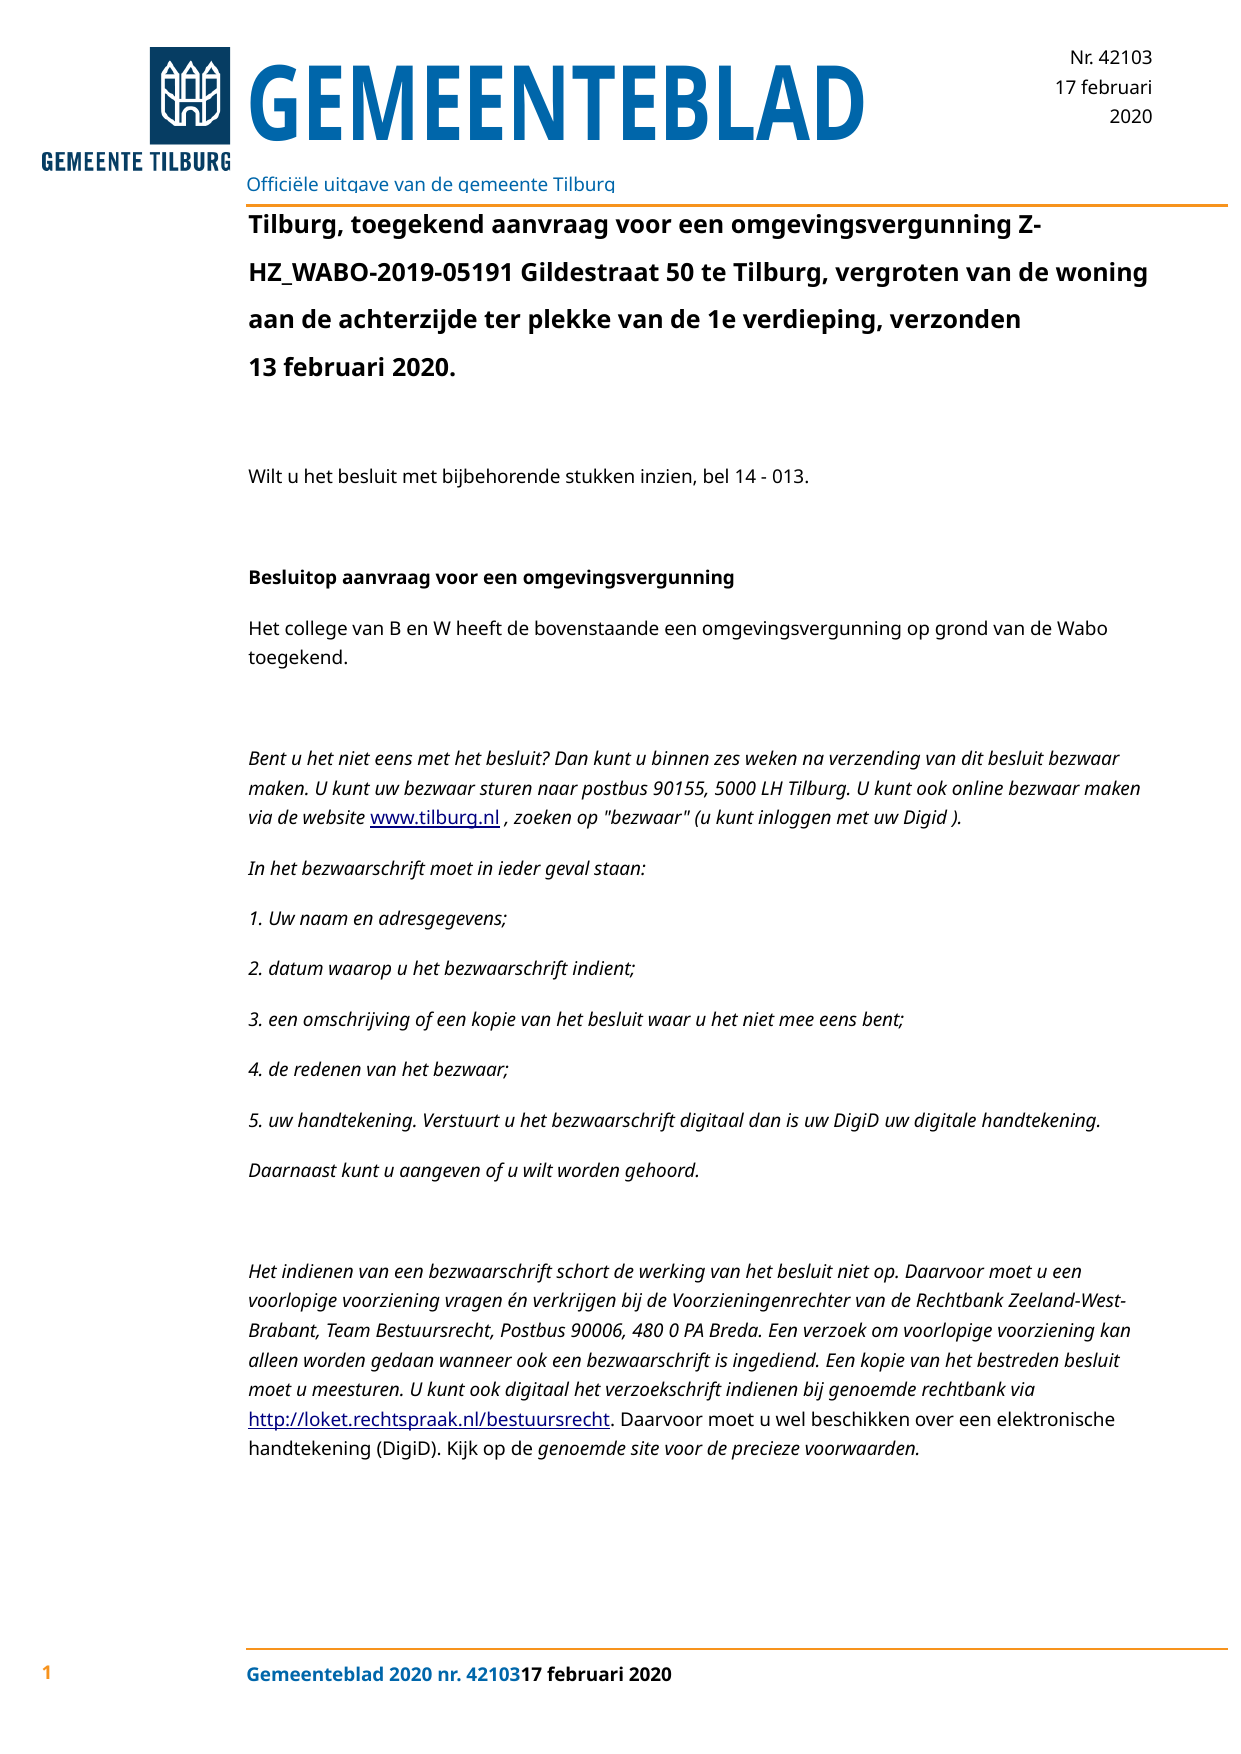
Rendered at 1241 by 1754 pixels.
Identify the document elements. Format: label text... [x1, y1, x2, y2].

text Bent u het niet eens met het besluit? Dan kunt u binnen zes weken na verzending van dit besluit bezwaar maken. U kunt uw bezwaar sturen naar postbus 90155, 5000 LH Tilburg. U kunt ook online bezwaar maken via de website www.tilburg.nl , zoeken op "bezwaar" (u kunt inloggen met uw Digid ). [248, 745, 1152, 830]
text Daarnaast kunt u aangeven of u wilt worden gehoord. [248, 1157, 1152, 1183]
text Besluitop aanvraag voor een omgevingsvergunning [248, 564, 1152, 590]
text 4. de redenen van het bezwaar; [248, 1056, 1152, 1082]
text 2. datum waarop u het bezwaarschrift indient; [248, 956, 1152, 981]
text Wilt u het besluit met bijbehorende stukken inzien, bel 14 - 013. [248, 463, 1152, 489]
text Het college van B en W heeft de bovenstaande een omgevingsvergunning op grond van de Wabo toegekend. [248, 615, 1152, 670]
text Tilburg, toegekend aanvraag voor een omgevingsvergunning Z-HZ_WABO-2019-05191 Gildestraat 50 te Tilburg, vergroten van de woning aan de achterzijde ter plekke van de 1e verdieping, verzonden 13 februari 2020. [248, 207, 1152, 384]
text 5. uw handtekening. Verstuurt u het bezwaarschrift digitaal dan is uw DigiD uw digitale handtekening. [248, 1107, 1152, 1133]
text 1. Uw naam en adresgegevens; [248, 905, 1152, 931]
text In het bezwaarschrift moet in ieder geval staan: [248, 855, 1152, 881]
text 3. een omschrijving of een kopie van het besluit waar u het niet mee eens bent; [248, 1006, 1152, 1032]
text Het indienen van een bezwaarschrift schort de werking van het besluit niet op. Daarvoor moet u een voorlopige voorziening vragen én verkrijgen bij de Voorzieningenrechter van de Rechtbank Zeeland-West-Brabant, Team Bestuursrecht, Postbus 90006, 480 0 PA Breda. Een verzoek om voorlopige voorziening kan alleen worden gedaan wanneer ook een bezwaarschrift is ingediend. Een kopie van het bestreden besluit moet u meesturen. U kunt ook digitaal het verzoekschrift indienen bij genoemde rechtbank via http://loket.rechtspraak.nl/bestuursrecht. Daarvoor moet u wel beschikken over een elektronische handtekening (DigiD). Kijk op de genoemde site voor de precieze voorwaarden. [248, 1258, 1152, 1461]
picture [41, 47, 231, 172]
